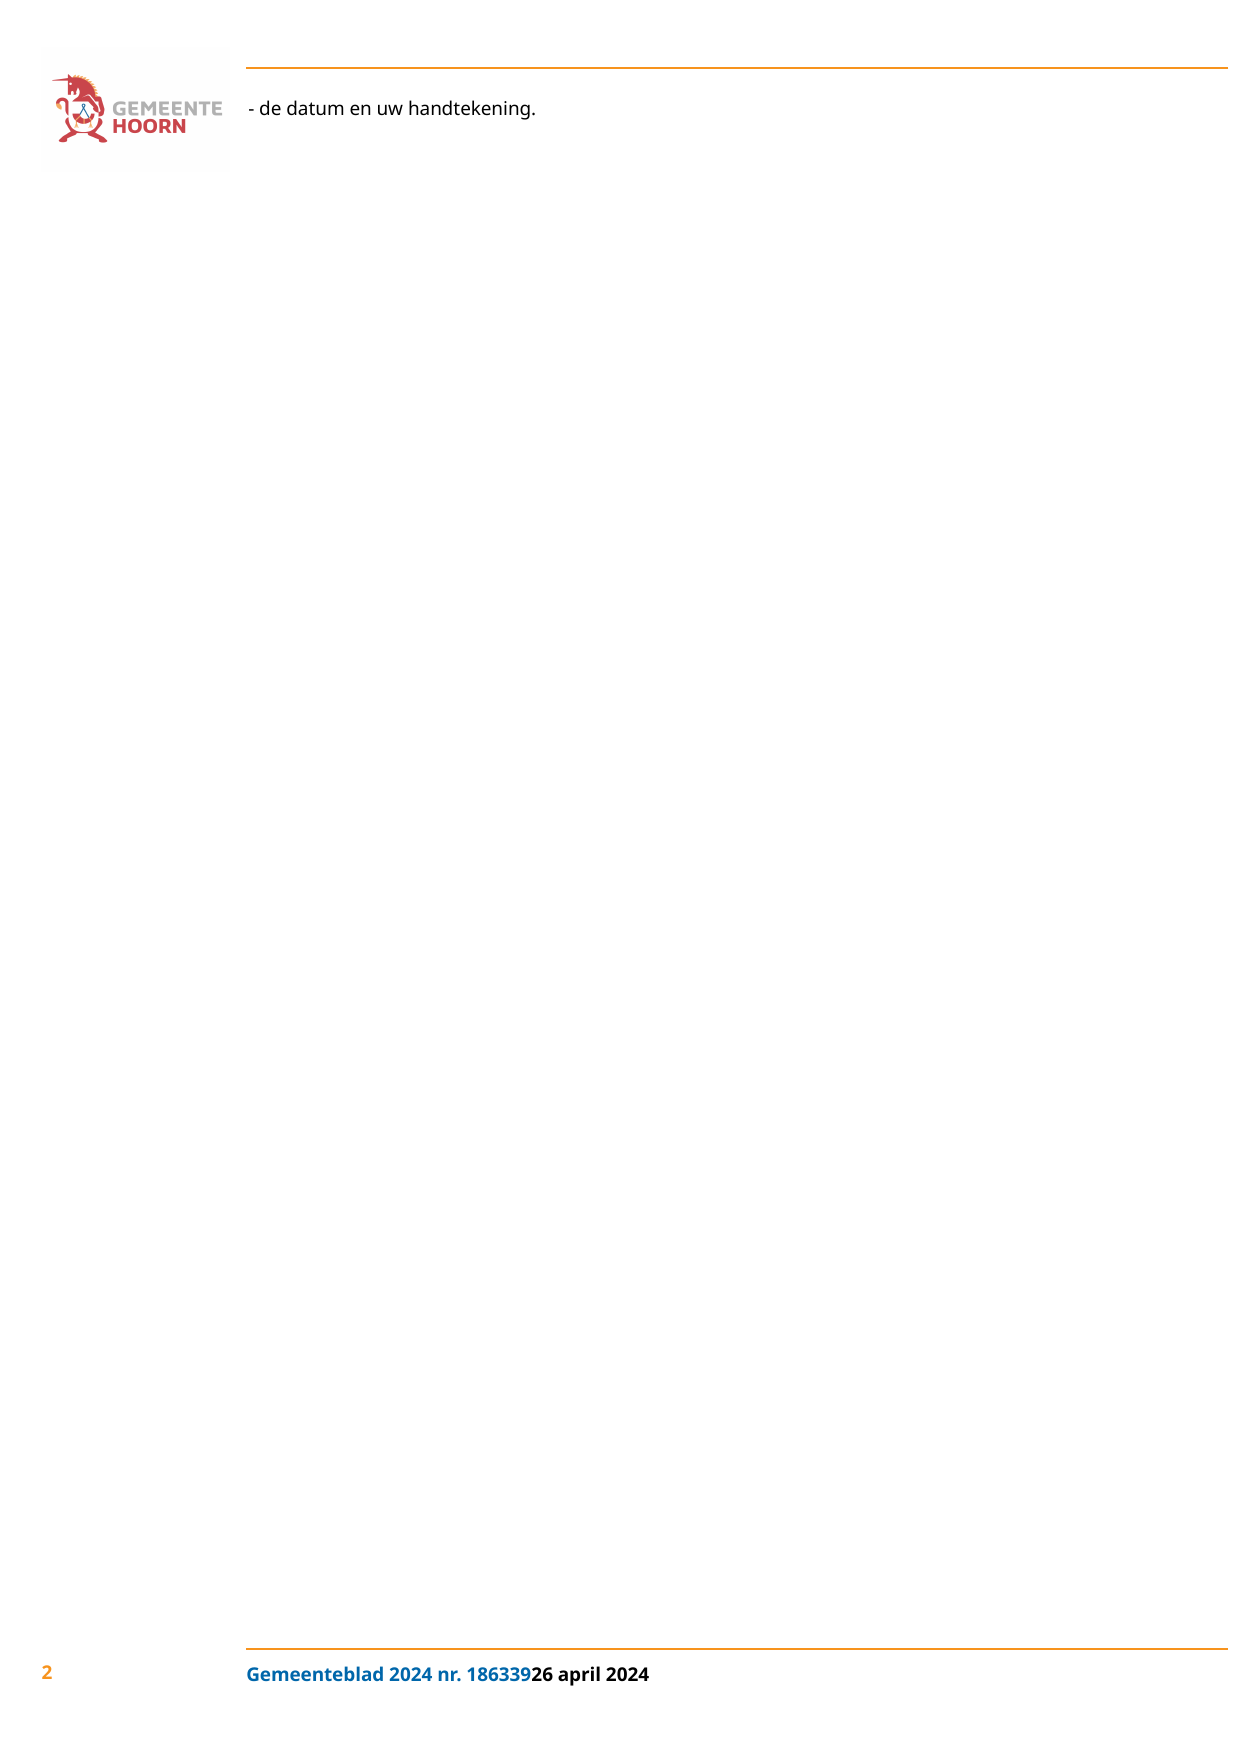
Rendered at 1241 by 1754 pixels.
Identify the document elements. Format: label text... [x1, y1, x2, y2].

picture [41, 47, 231, 172]
text - de datum en uw handtekening. [248, 95, 1152, 121]
